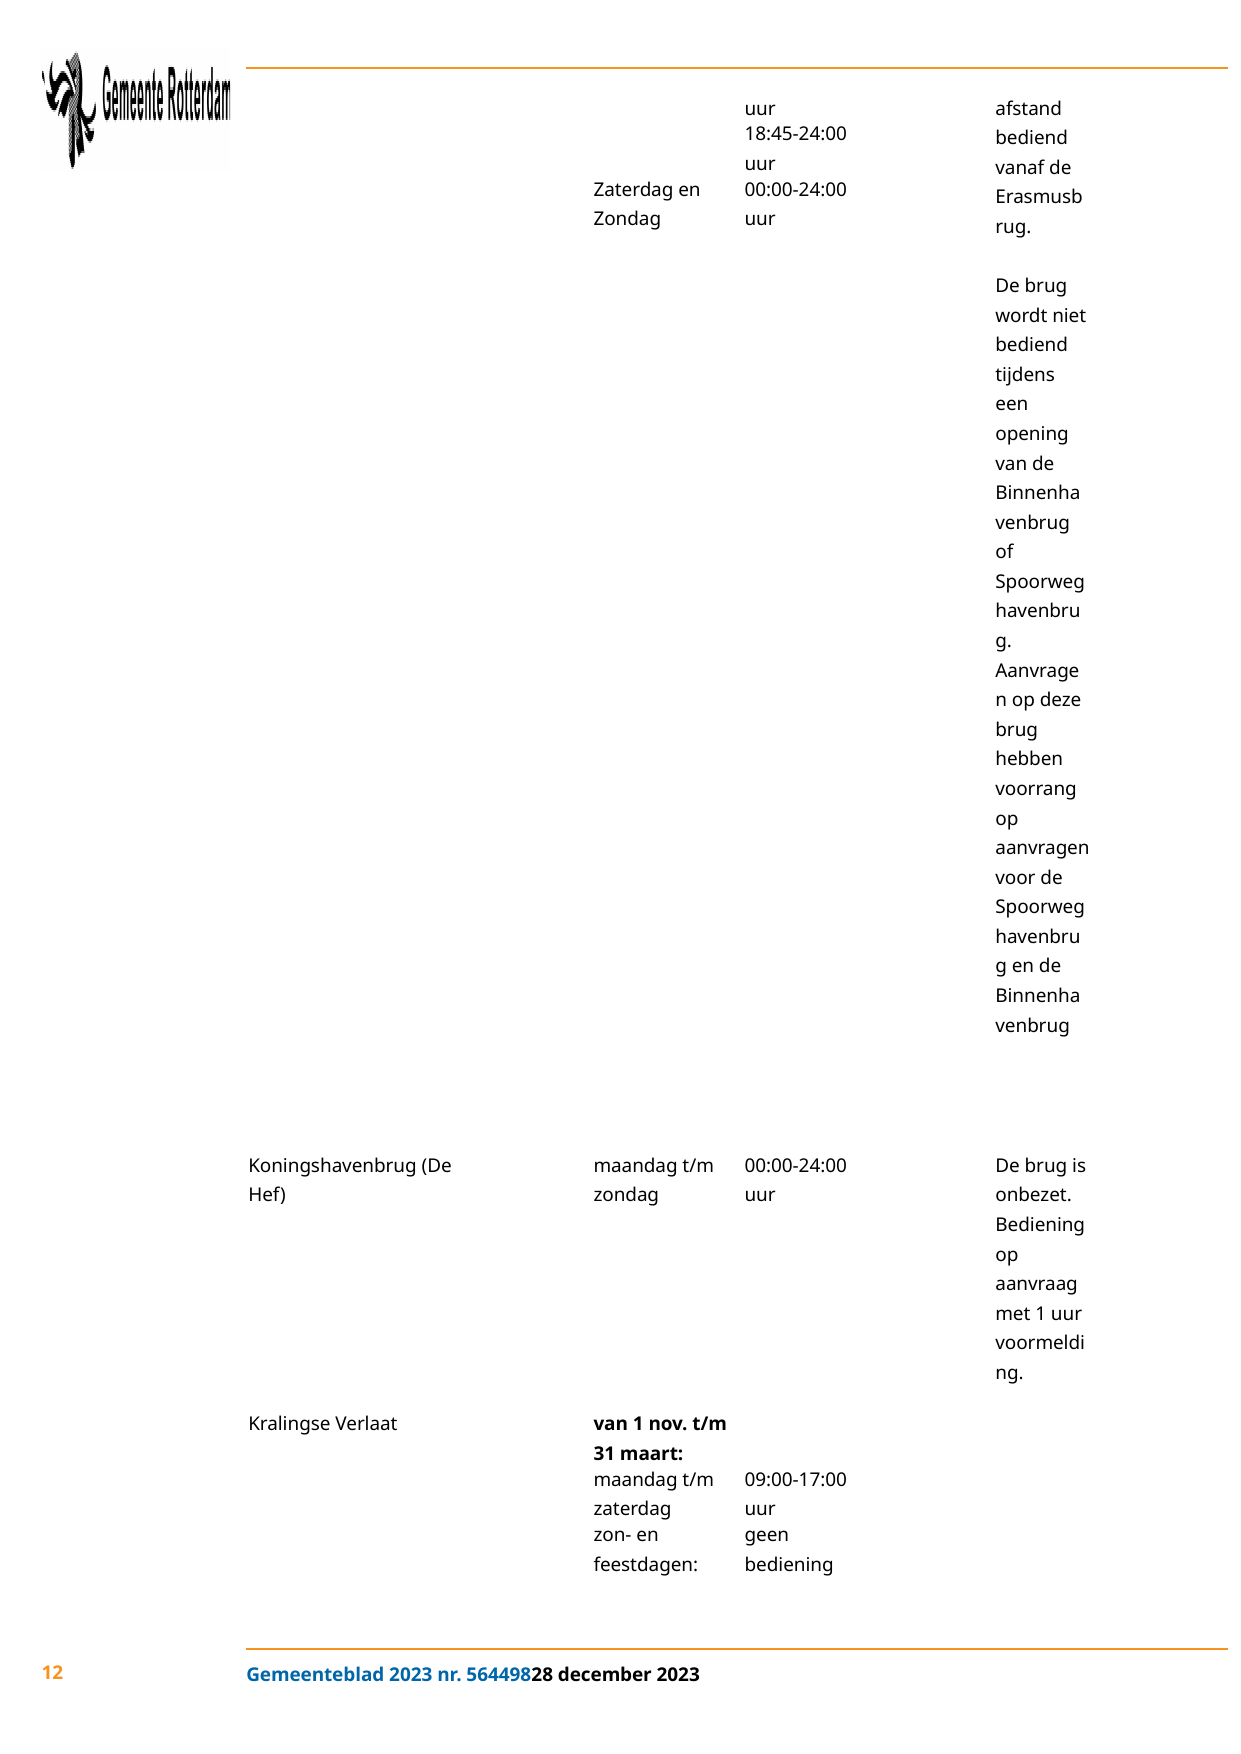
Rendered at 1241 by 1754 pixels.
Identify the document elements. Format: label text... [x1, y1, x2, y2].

table_cell 09:00-17:00 uur [744, 1466, 871, 1521]
table_cell [871, 1577, 995, 1602]
table_cell maandag t/m zaterdag [593, 1466, 744, 1521]
table_cell 00:00-24:00 uur [744, 176, 871, 1126]
table_cell [461, 1466, 593, 1521]
table_cell [461, 1577, 593, 1602]
table_cell [871, 121, 995, 176]
table_cell uur [744, 95, 871, 121]
table_cell [871, 1152, 995, 1385]
table_cell [461, 95, 593, 121]
table_cell Kralingse Verlaat [248, 1411, 461, 1602]
table_cell 18:45-24:00 uur [744, 121, 871, 176]
table_cell geen bediening [744, 1521, 871, 1577]
table_cell maandag t/m zondag [593, 1152, 744, 1385]
picture [41, 47, 231, 172]
table_cell [744, 1577, 871, 1602]
table_cell van 1 nov. t/m 31 maart: [593, 1411, 744, 1466]
table_cell [248, 95, 461, 1126]
table_cell [593, 121, 744, 176]
table_cell 00:00-24:00 uur [744, 1152, 871, 1385]
table_cell [871, 95, 995, 121]
table_cell [871, 1521, 995, 1577]
table_cell [248, 1126, 1089, 1152]
table_cell [593, 1577, 744, 1602]
table_cell [871, 1466, 995, 1521]
table_cell [461, 1411, 593, 1466]
table_cell De brug is onbezet. Bediening op aanvraag met 1 uur voormelding. [995, 1152, 1089, 1385]
table_cell [461, 176, 593, 1126]
table_cell [744, 1411, 871, 1466]
table_cell [871, 1411, 995, 1466]
table_cell Koningshavenbrug (De Hef) [248, 1152, 461, 1385]
table_cell [461, 121, 593, 176]
table_cell zon- en feestdagen: [593, 1521, 744, 1577]
table_cell afstand bediend vanaf de Erasmusbrug. De brug wordt niet bediend tijdens een opening van de Binnenhavenbrug of Spoorweghavenbrug. Aanvragen op deze brug hebben voorrang op aanvragen voor de Spoorweghavenbrug en de Binnenhavenbrug [995, 95, 1089, 1126]
table_cell [461, 1152, 593, 1385]
table_cell [995, 1411, 1089, 1602]
table_cell [593, 95, 744, 121]
table_cell [461, 1521, 593, 1577]
table_cell [871, 176, 995, 1126]
table_cell [248, 1385, 1089, 1411]
table_cell Zaterdag en Zondag [593, 176, 744, 1126]
